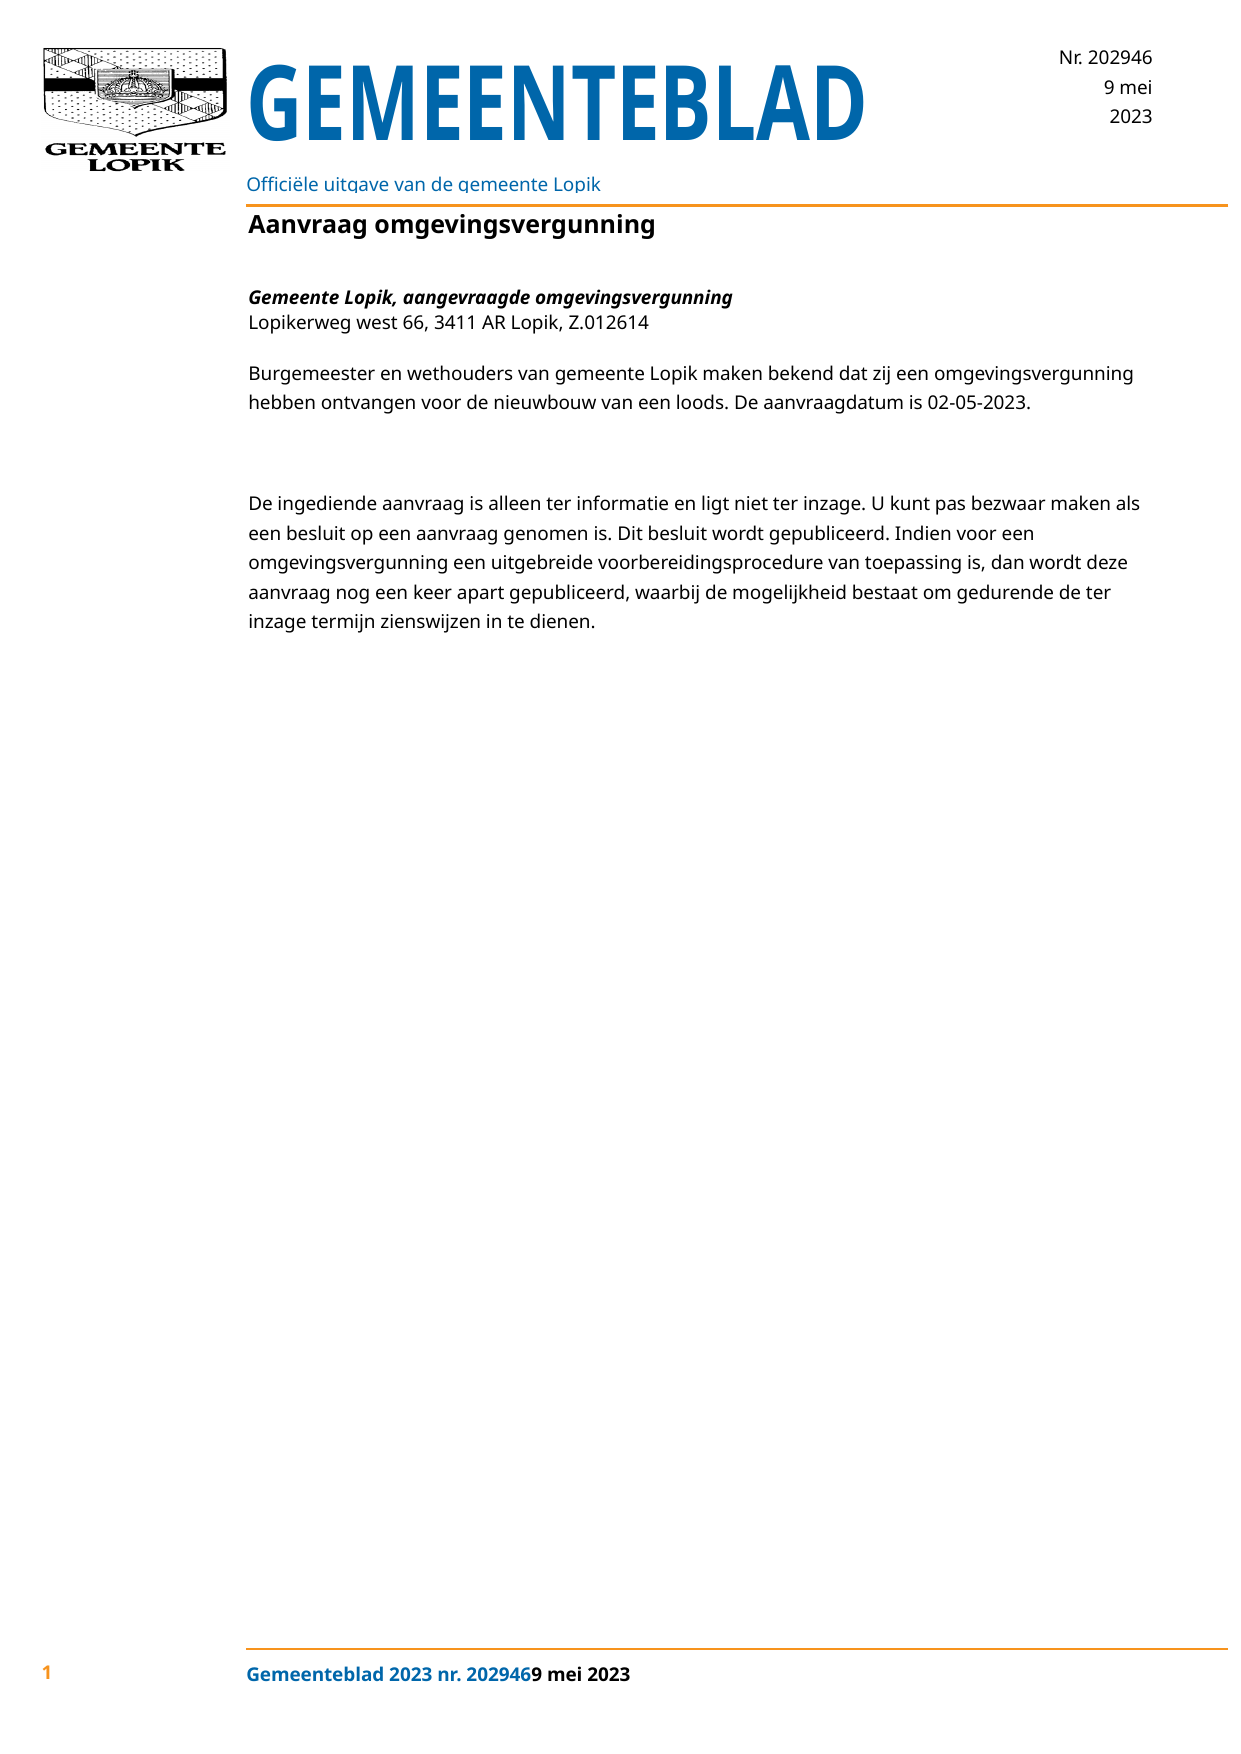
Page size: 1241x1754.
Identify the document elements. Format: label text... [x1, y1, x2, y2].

text Burgemeester en wethouders van gemeente Lopik maken bekend dat zij een omgevingsvergunning hebben ontvangen voor de nieuwbouw van een loods. De aanvraagdatum is 02-05-2023. [248, 360, 1152, 415]
text Lopikerweg west 66, 3411 AR Lopik, Z.012614 [248, 309, 1152, 335]
text Gemeente Lopik, aangevraagde omgevingsvergunning [248, 284, 1152, 309]
text Aanvraag omgevingsvergunning [248, 207, 1152, 241]
text De ingediende aanvraag is alleen ter informatie en ligt niet ter inzage. U kunt pas bezwaar maken als een besluit op een aanvraag genomen is. Dit besluit wordt gepubliceerd. Indien voor een omgevingsvergunning een uitgebreide voorbereidingsprocedure van toepassing is, dan wordt deze aanvraag nog een keer apart gepubliceerd, waarbij de mogelijkheid bestaat om gedurende de ter inzage termijn zienswijzen in te dienen. [248, 490, 1152, 634]
picture [41, 47, 231, 172]
